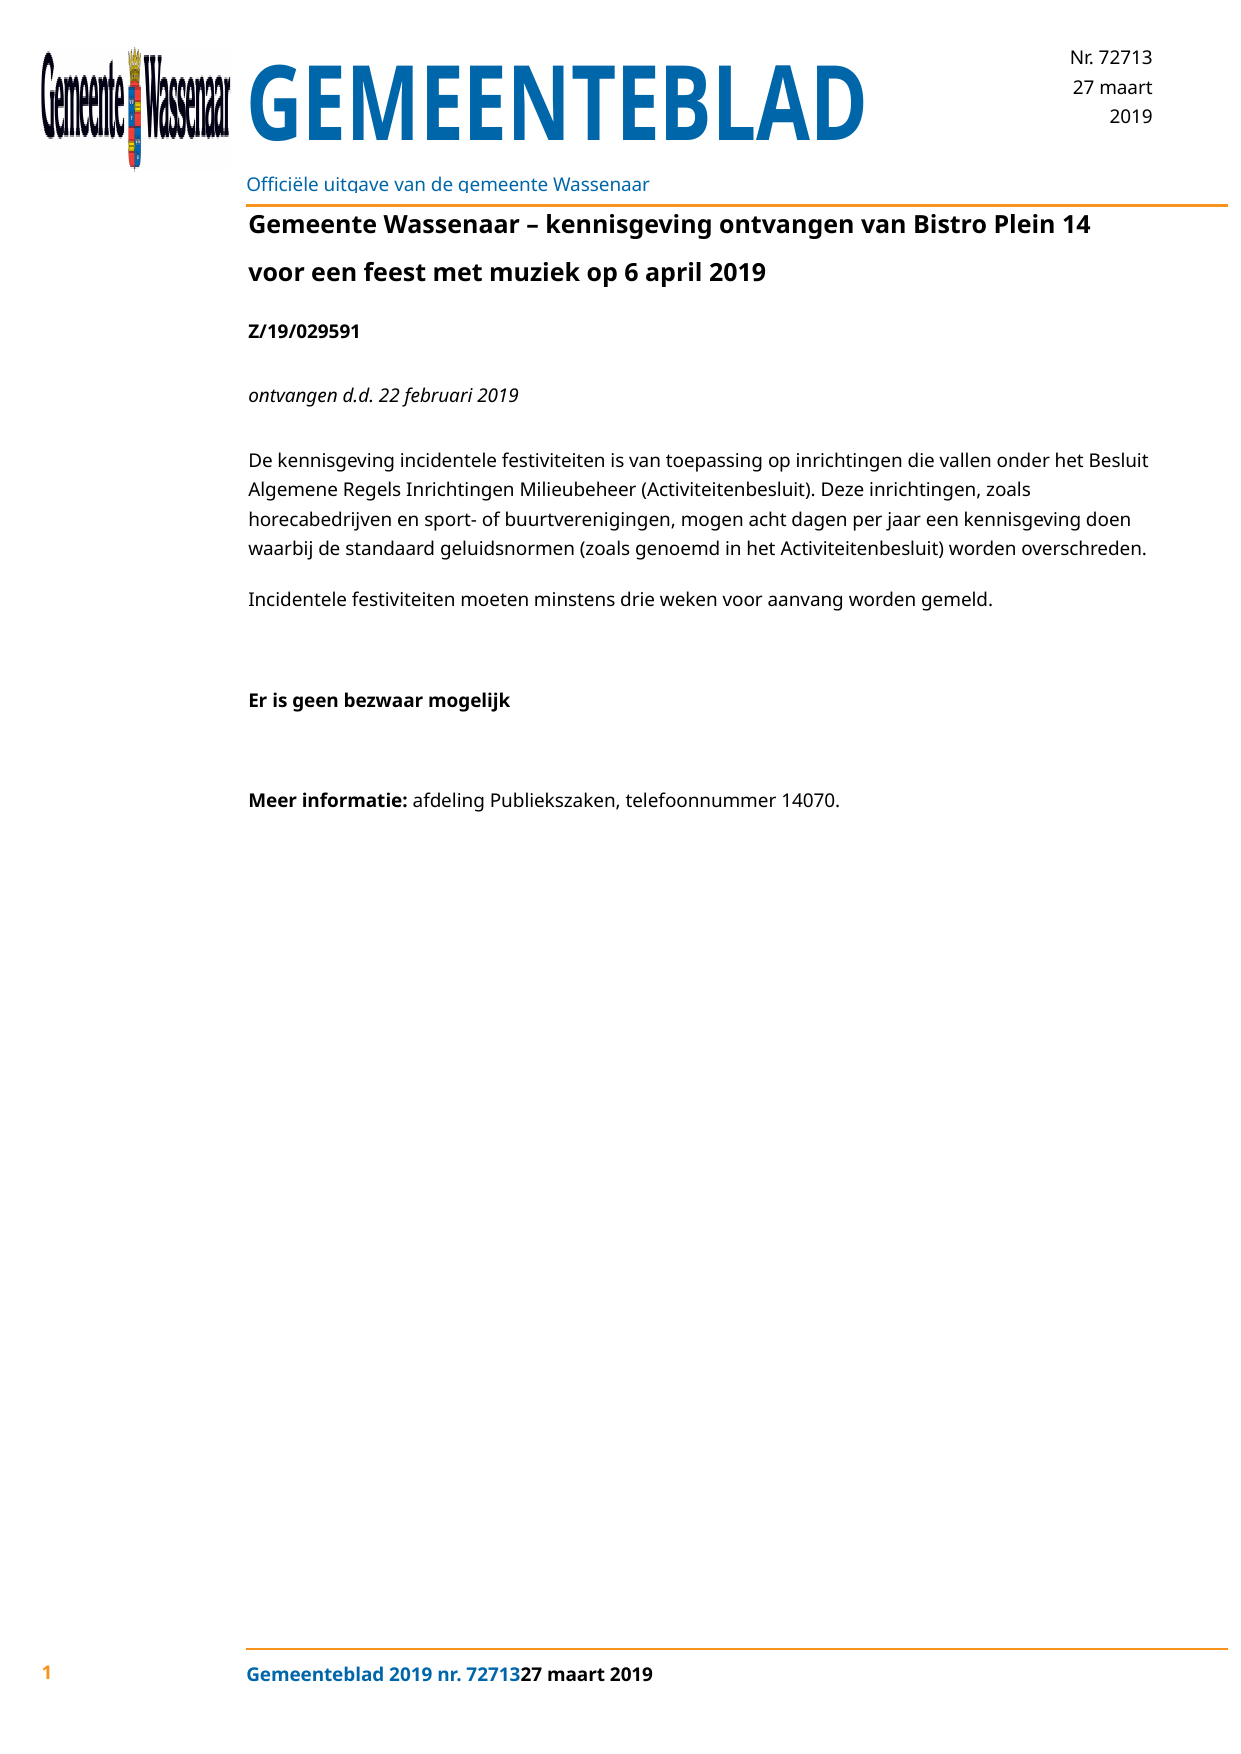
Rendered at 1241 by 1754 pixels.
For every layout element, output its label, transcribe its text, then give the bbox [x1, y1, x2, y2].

text ontvangen d.d. 22 februari 2019 [248, 382, 1152, 408]
text Gemeente Wassenaar – kennisgeving ontvangen van Bistro Plein 14 voor een feest met muziek op 6 april 2019 [248, 207, 1152, 288]
text Z/19/029591 [248, 318, 1152, 344]
text De kennisgeving incidentele festiviteiten is van toepassing op inrichtingen die vallen onder het Besluit Algemene Regels Inrichtingen Milieubeheer (Activiteitenbesluit). Deze inrichtingen, zoals horecabedrijven en sport- of buurtverenigingen, mogen acht dagen per jaar een kennisgeving doen waarbij de standaard geluidsnormen (zoals genoemd in het Activiteitenbesluit) worden overschreden. [248, 447, 1152, 561]
text Er is geen bezwaar mogelijk [248, 687, 1152, 713]
text Incidentele festiviteiten moeten minstens drie weken voor aanvang worden gemeld. [248, 586, 1152, 612]
text Meer informatie: afdeling Publiekszaken, telefoonnummer 14070. [248, 788, 1152, 813]
picture [41, 47, 231, 172]
